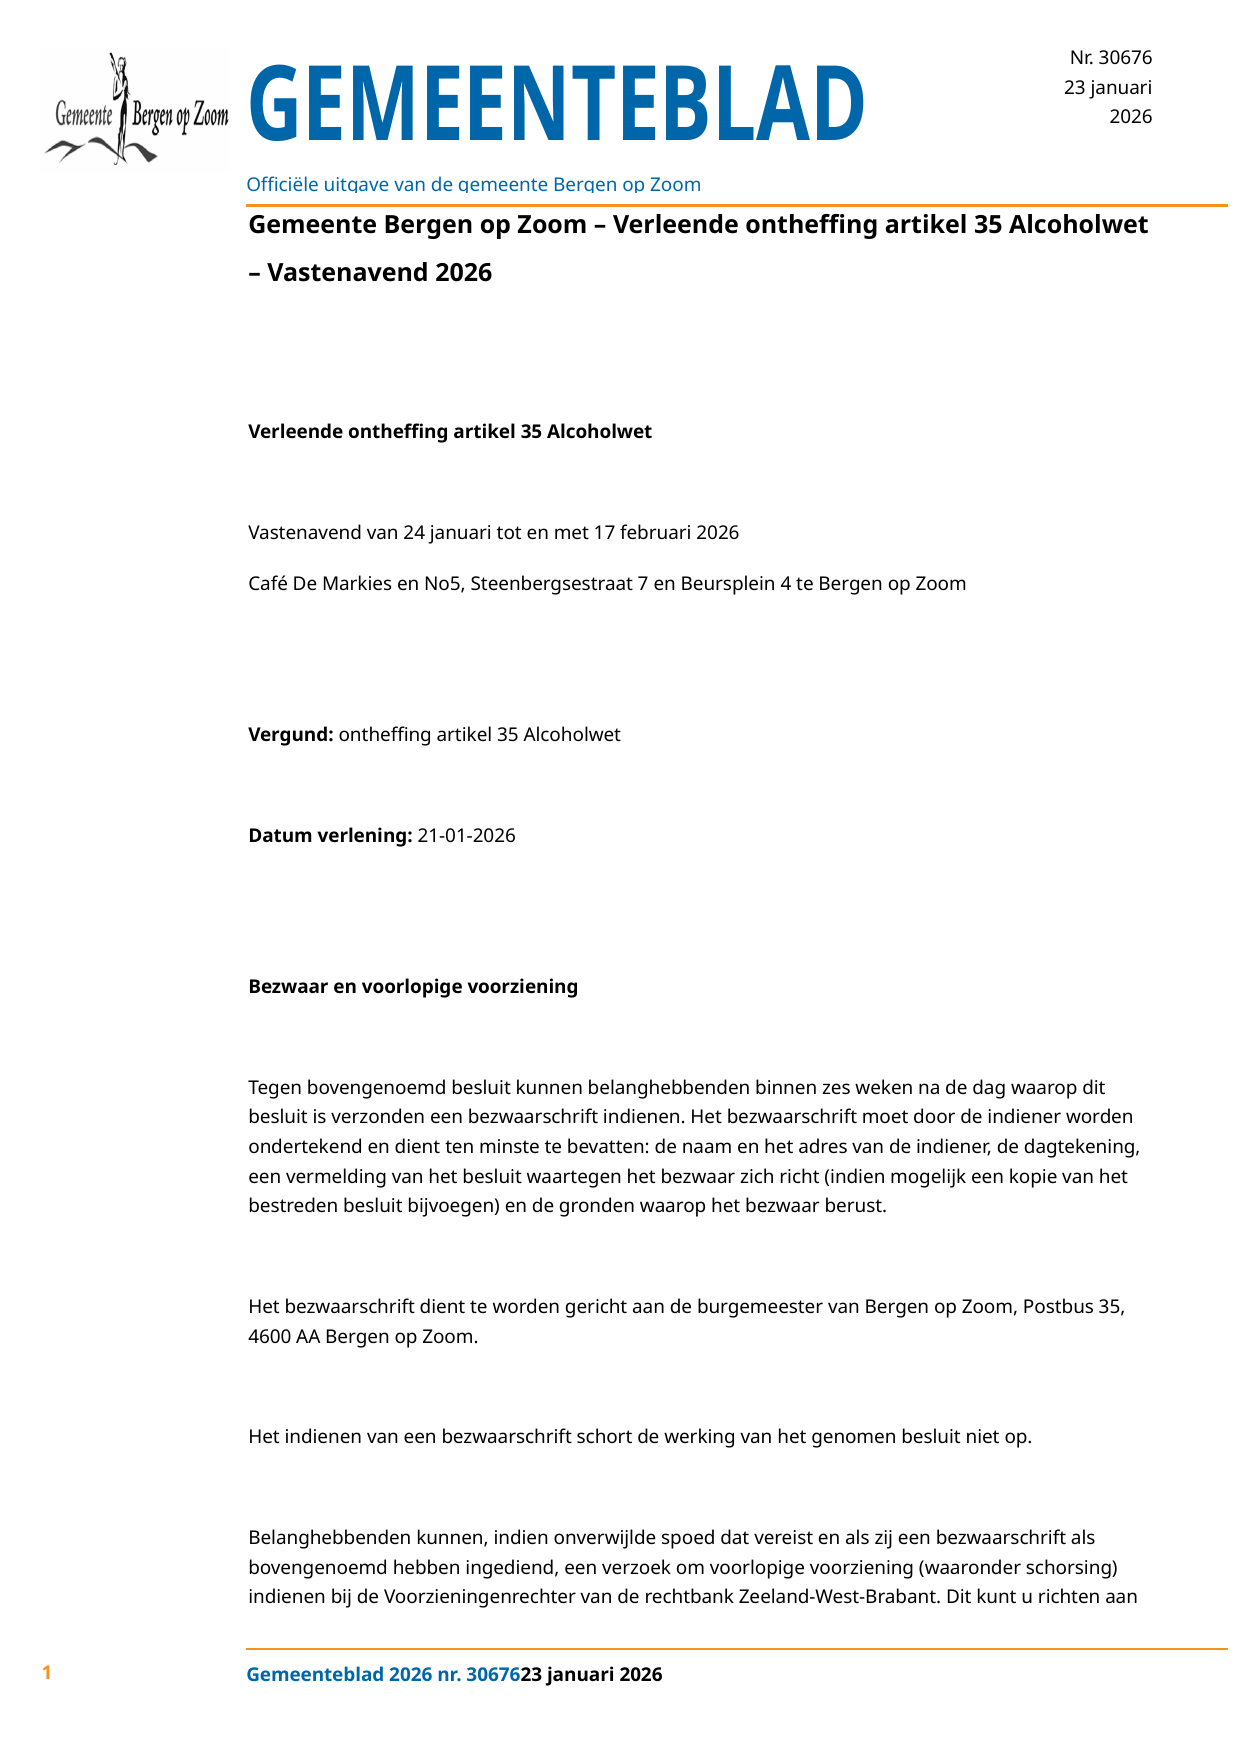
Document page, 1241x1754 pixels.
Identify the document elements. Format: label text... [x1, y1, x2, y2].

text Vergund: ontheffing artikel 35 Alcoholwet [248, 721, 1152, 747]
text Verleende ontheffing artikel 35 Alcoholwet [248, 419, 1152, 444]
text Tegen bovengenoemd besluit kunnen belanghebbenden binnen zes weken na de dag waarop dit besluit is verzonden een bezwaarschrift indienen. Het bezwaarschrift moet door de indiener worden ondertekend en dient ten minste te bevatten: de naam en het adres van de indiener, de dagtekening, een vermelding van het besluit waartegen het bezwaar zich richt (indien mogelijk een kopie van het bestreden besluit bijvoegen) en de gronden waarop het bezwaar berust. [248, 1074, 1152, 1218]
text Gemeente Bergen op Zoom – Verleende ontheffing artikel 35 Alcoholwet – Vastenavend 2026 [248, 207, 1152, 288]
text Datum verlening: 21-01-2026 [248, 822, 1152, 848]
text Café De Markies en No5, Steenbergsestraat 7 en Beursplein 4 te Bergen op Zoom [248, 570, 1152, 596]
text Het indienen van een bezwaarschrift schort de werking van het genomen besluit niet op. [248, 1424, 1152, 1449]
text Het bezwaarschrift dient te worden gericht aan de burgemeester van Bergen op Zoom, Postbus 35, 4600 AA Bergen op Zoom. [248, 1293, 1152, 1349]
text Bezwaar en voorlopige voorziening [248, 973, 1152, 999]
text Belanghebbenden kunnen, indien onverwijlde spoed dat vereist en als zij een bezwaarschrift als bovengenoemd hebben ingediend, een verzoek om voorlopige voorziening (waaronder schorsing) indienen bij de Voorzieningenrechter van de rechtbank Zeeland-West-Brabant. Dit kunt u richten aan [248, 1524, 1152, 1609]
text Vastenavend van 24 januari tot en met 17 februari 2026 [248, 519, 1152, 545]
picture [41, 47, 231, 172]
